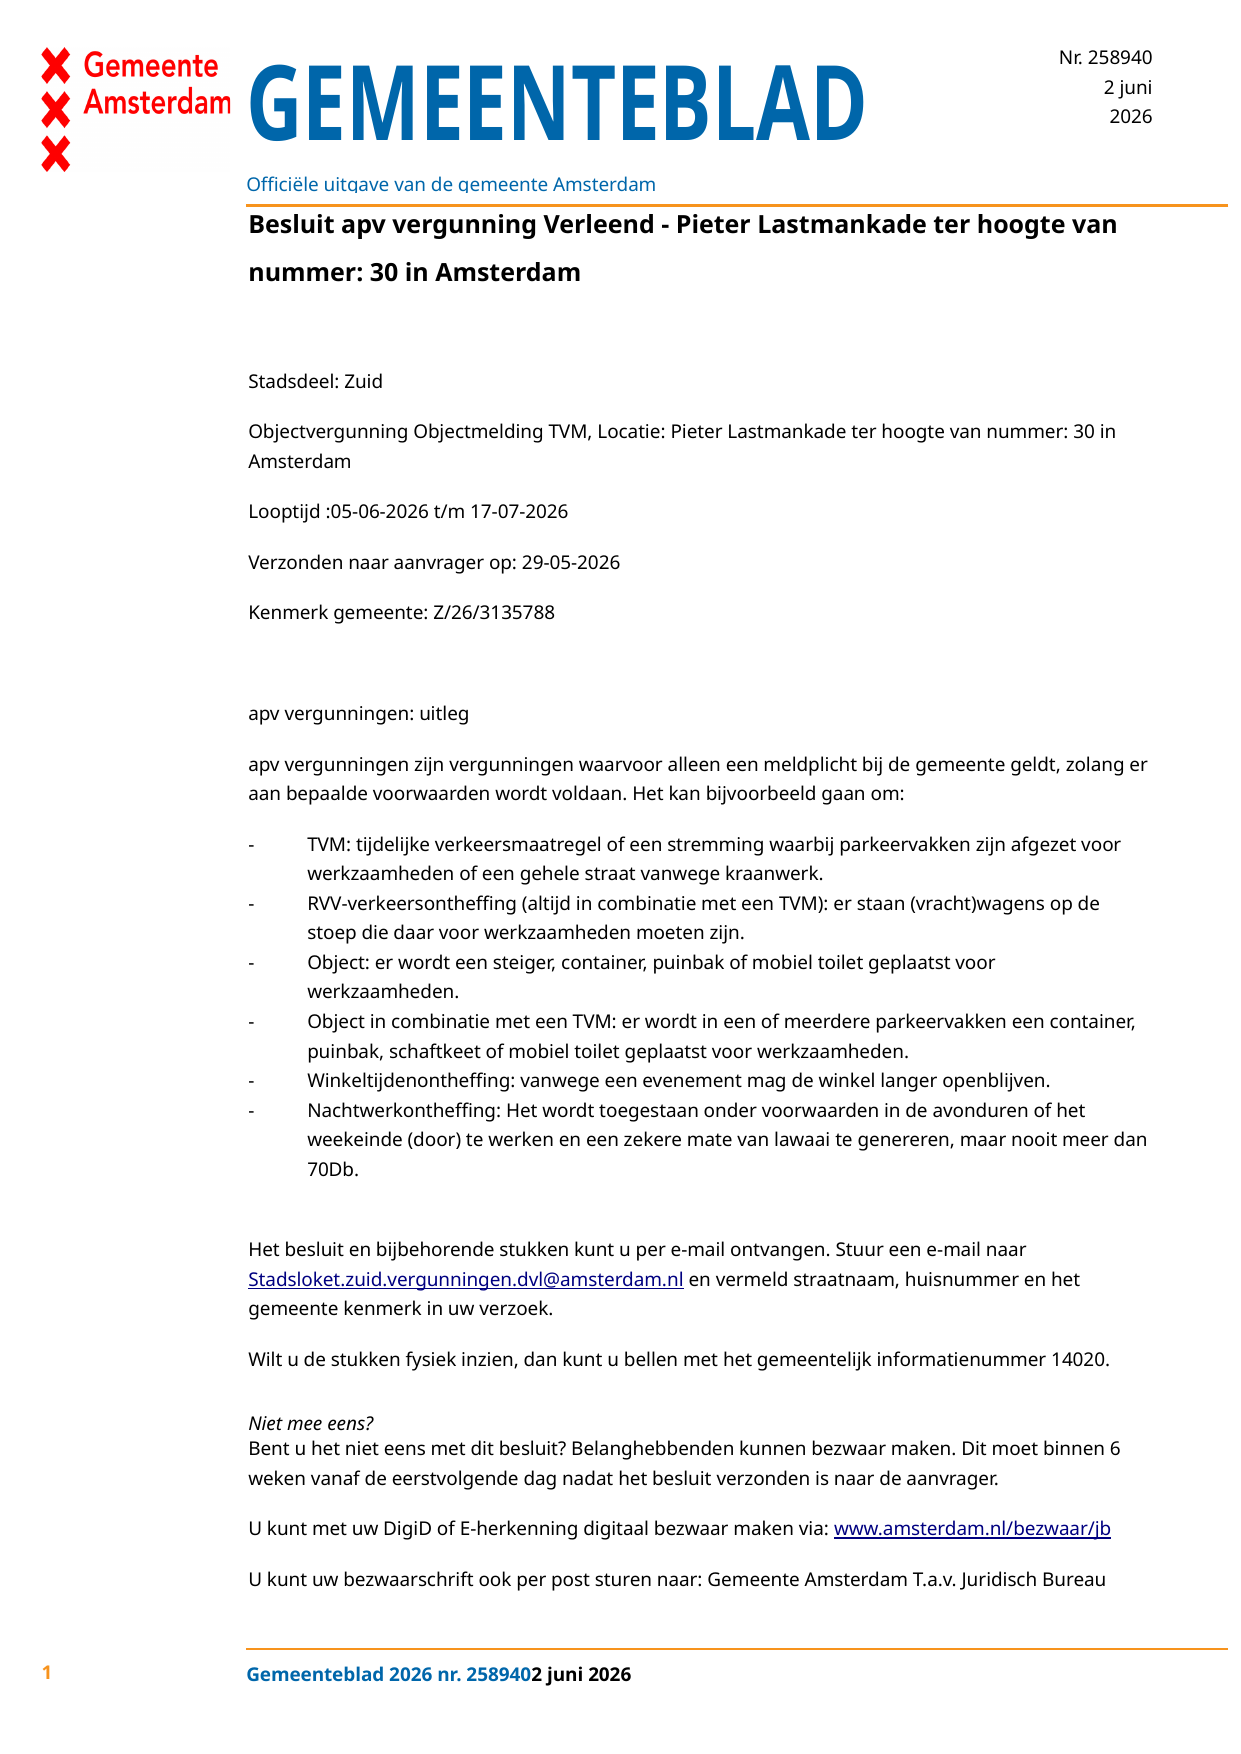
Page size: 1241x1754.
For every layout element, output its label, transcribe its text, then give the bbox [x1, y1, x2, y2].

list Object in combinatie met een TVM: er wordt in een of meerdere parkeervakken een container, puinbak, schaftkeet of mobiel toilet geplaatst voor werkzaamheden. [248, 1008, 1152, 1064]
list Winkeltijdenontheffing: vanwege een evenement mag de winkel langer openblijven. [248, 1067, 1152, 1093]
list TVM: tijdelijke verkeersmaatregel of een stremming waarbij parkeervakken zijn afgezet voor werkzaamheden of een gehele straat vanwege kraanwerk. [248, 831, 1152, 886]
text Verzonden naar aanvrager op: 29-05-2026 [248, 549, 1152, 575]
text U kunt uw bezwaarschrift ook per post sturen naar: Gemeente Amsterdam T.a.v. Juridisch Bureau [248, 1566, 1152, 1592]
text Kenmerk gemeente: Z/26/3135788 [248, 599, 1152, 625]
text Objectvergunning Objectmelding TVM, Locatie: Pieter Lastmankade ter hoogte van nummer: 30 in Amsterdam [248, 419, 1152, 474]
text Stadsdeel: Zuid [248, 368, 1152, 394]
text Looptijd :05-06-2026 t/m 17-07-2026 [248, 499, 1152, 524]
text Besluit apv vergunning Verleend - Pieter Lastmankade ter hoogte van nummer: 30 in Amsterdam [248, 207, 1152, 288]
text Het besluit en bijbehorende stukken kunt u per e-mail ontvangen. Stuur een e-mail naar Stadsloket.zuid.vergunningen.dvl@amsterdam.nl en vermeld straatnaam, huisnummer en het gemeente kenmerk in uw verzoek. [248, 1236, 1152, 1321]
text Niet mee eens? [248, 1410, 1152, 1436]
text apv vergunningen zijn vergunningen waarvoor alleen een meldplicht bij de gemeente geldt, zolang er aan bepaalde voorwaarden wordt voldaan. Het kan bijvoorbeeld gaan om: [248, 751, 1152, 806]
text Wilt u de stukken fysiek inzien, dan kunt u bellen met het gemeentelijk informatienummer 14020. [248, 1346, 1152, 1372]
text U kunt met uw DigiD of E-herkenning digitaal bezwaar maken via: www.amsterdam.nl/bezwaar/jb [248, 1516, 1152, 1541]
list Nachtwerkontheffing: Het wordt toegestaan onder voorwaarden in de avonduren of het weekeinde (door) te werken en een zekere mate van lawaai te genereren, maar nooit meer dan 70Db. [248, 1097, 1152, 1182]
text apv vergunningen: uitleg [248, 700, 1152, 726]
list RVV-verkeersontheffing (altijd in combinatie met een TVM): er staan (vracht)wagens op de stoep die daar voor werkzaamheden moeten zijn. [248, 890, 1152, 945]
list Object: er wordt een steiger, container, puinbak of mobiel toilet geplaatst voor werkzaamheden. [248, 949, 1152, 1004]
text Bent u het niet eens met dit besluit? Belanghebbenden kunnen bezwaar maken. Dit moet binnen 6 weken vanaf de eerstvolgende dag nadat het besluit verzonden is naar de aanvrager. [248, 1436, 1152, 1491]
picture [41, 47, 231, 172]
